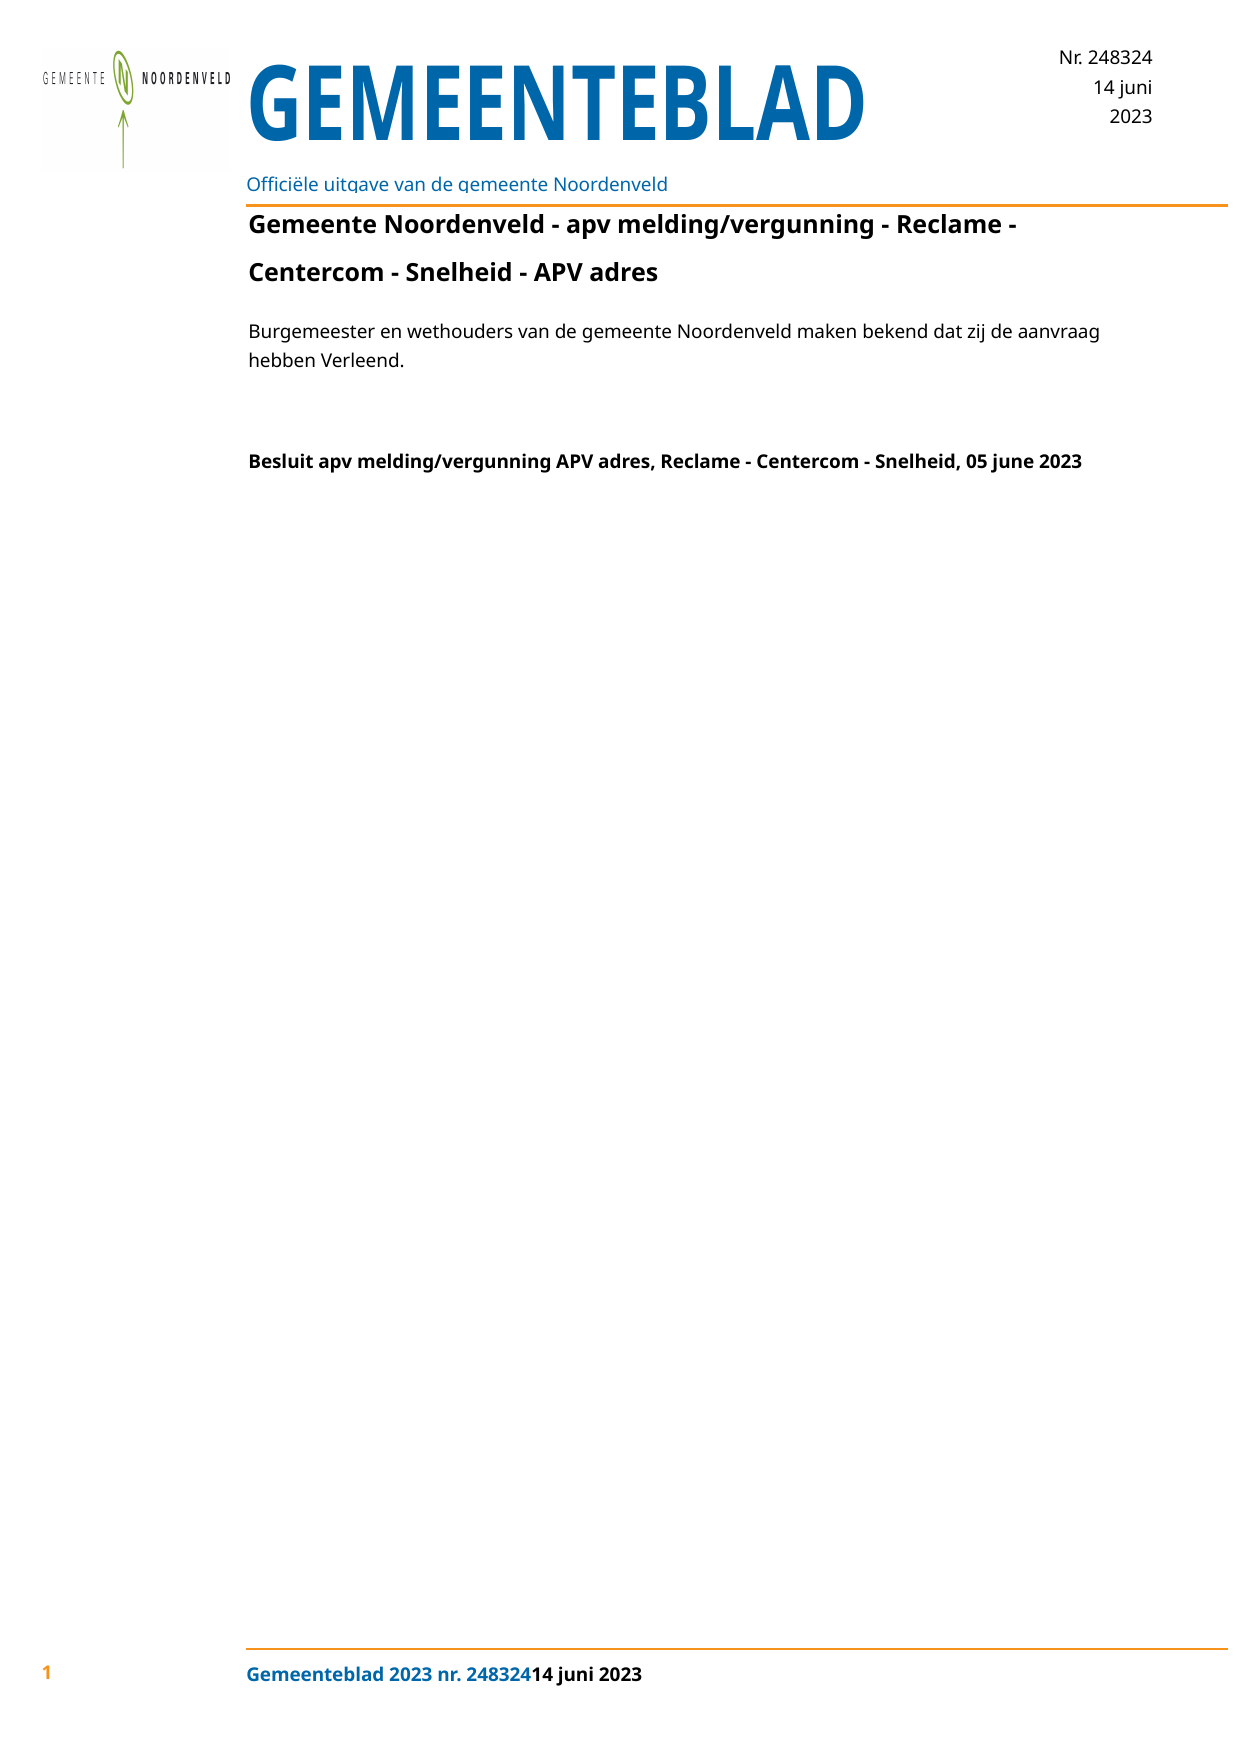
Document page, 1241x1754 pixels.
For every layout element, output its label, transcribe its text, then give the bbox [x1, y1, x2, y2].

text Besluit apv melding/vergunning APV adres, Reclame - Centercom - Snelheid, 05 june 2023 [248, 448, 1152, 474]
text Gemeente Noordenveld - apv melding/vergunning - Reclame - Centercom - Snelheid - APV adres [248, 207, 1152, 288]
text Burgemeester en wethouders van de gemeente Noordenveld maken bekend dat zij de aanvraag hebben Verleend. [248, 318, 1152, 373]
picture [41, 47, 231, 172]
